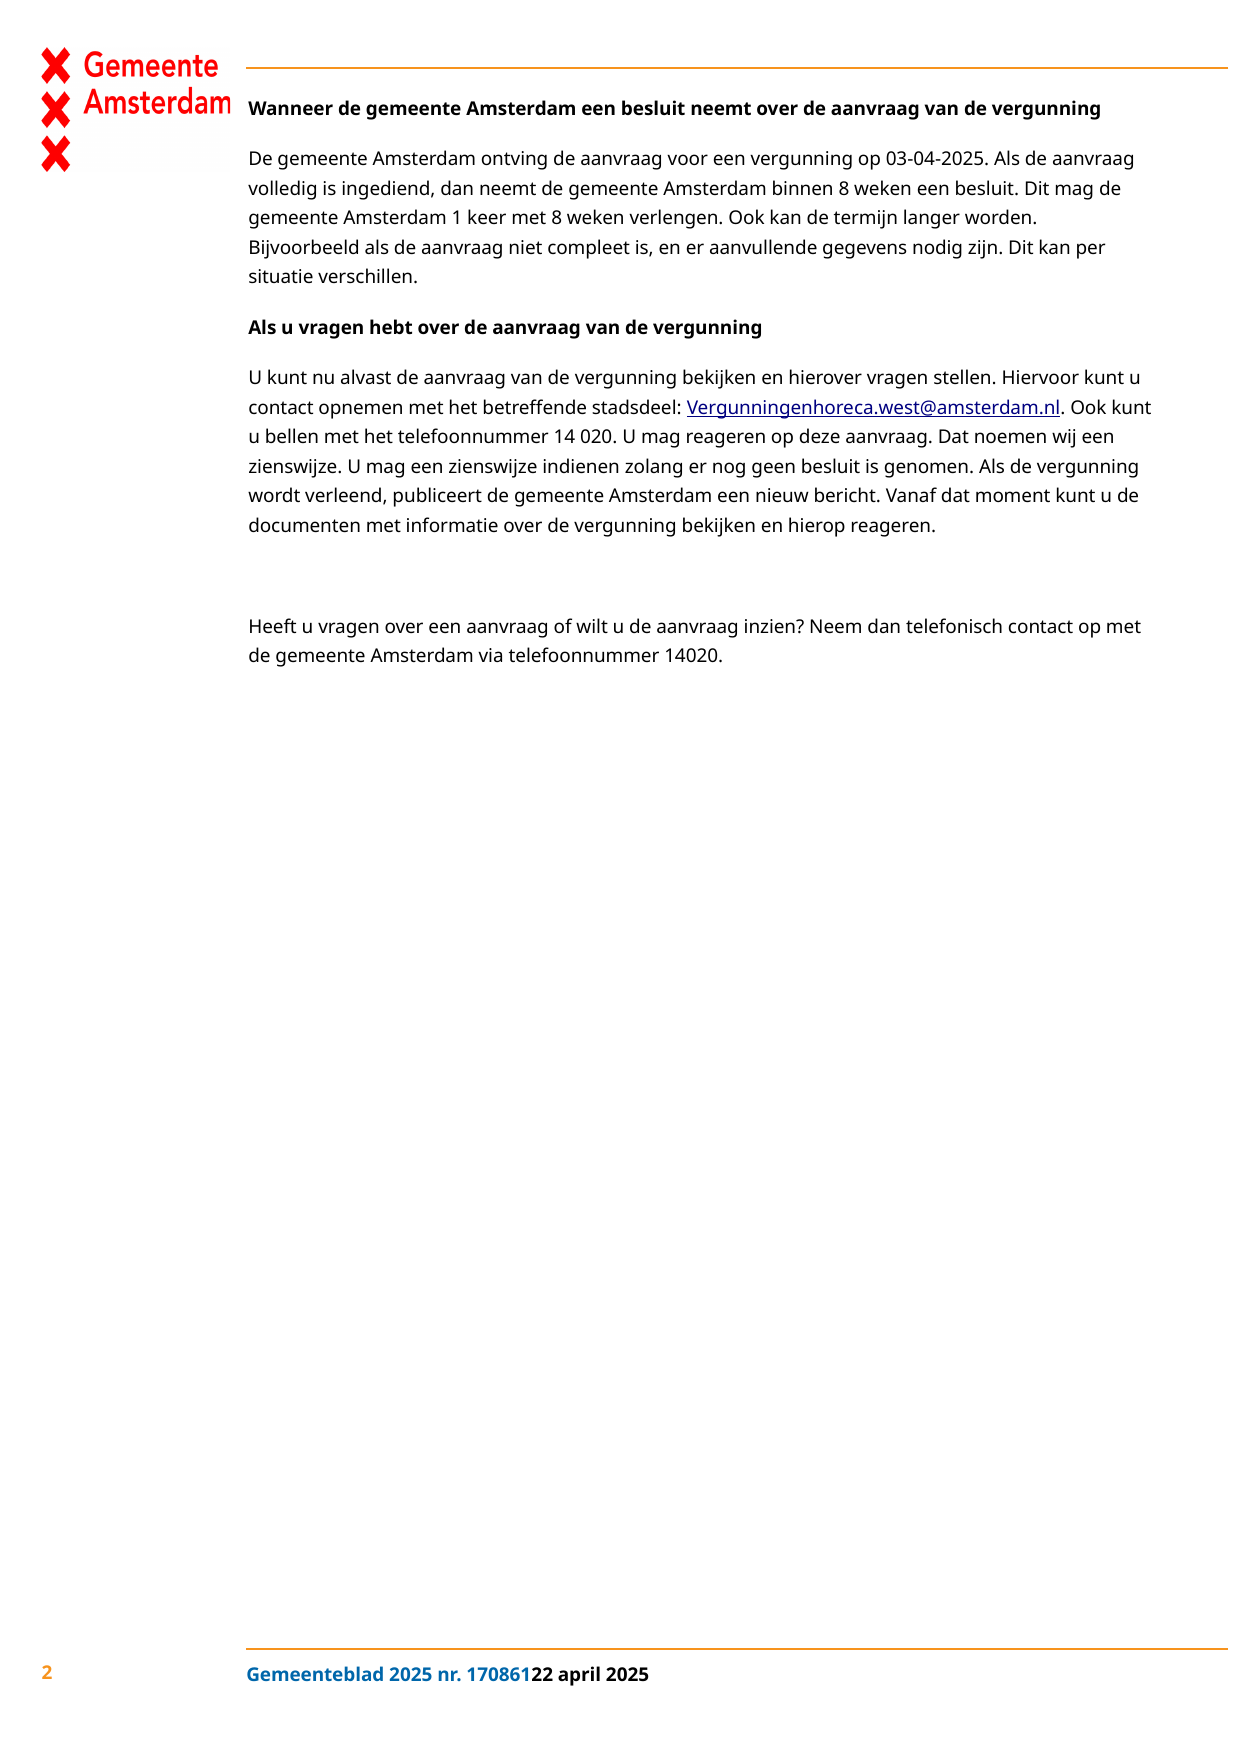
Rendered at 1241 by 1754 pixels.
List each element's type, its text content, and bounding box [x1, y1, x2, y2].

text U kunt nu alvast de aanvraag van de vergunning bekijken en hierover vragen stellen. Hiervoor kunt u contact opnemen met het betreffende stadsdeel: Vergunningenhoreca.west@amsterdam.nl. Ook kunt u bellen met het telefoonnummer 14 020. U mag reageren op deze aanvraag. Dat noemen wij een zienswijze. U mag een zienswijze indienen zolang er nog geen besluit is genomen. Als de vergunning wordt verleend, publiceert de gemeente Amsterdam een nieuw bericht. Vanaf dat moment kunt u de documenten met informatie over de vergunning bekijken en hierop reageren. [248, 364, 1152, 538]
picture [41, 47, 231, 172]
text Wanneer de gemeente Amsterdam een besluit neemt over de aanvraag van de vergunning [248, 95, 1152, 121]
text De gemeente Amsterdam ontving de aanvraag voor een vergunning op 03-04-2025. Als de aanvraag volledig is ingediend, dan neemt de gemeente Amsterdam binnen 8 weken een besluit. Dit mag de gemeente Amsterdam 1 keer met 8 weken verlengen. Ook kan de termijn langer worden. Bijvoorbeeld als de aanvraag niet compleet is, en er aanvullende gegevens nodig zijn. Dit kan per situatie verschillen. [248, 145, 1152, 289]
text Heeft u vragen over een aanvraag of wilt u de aanvraag inzien? Neem dan telefonisch contact op met de gemeente Amsterdam via telefoonnummer 14020. [248, 613, 1152, 668]
text Als u vragen hebt over de aanvraag van de vergunning [248, 314, 1152, 340]
